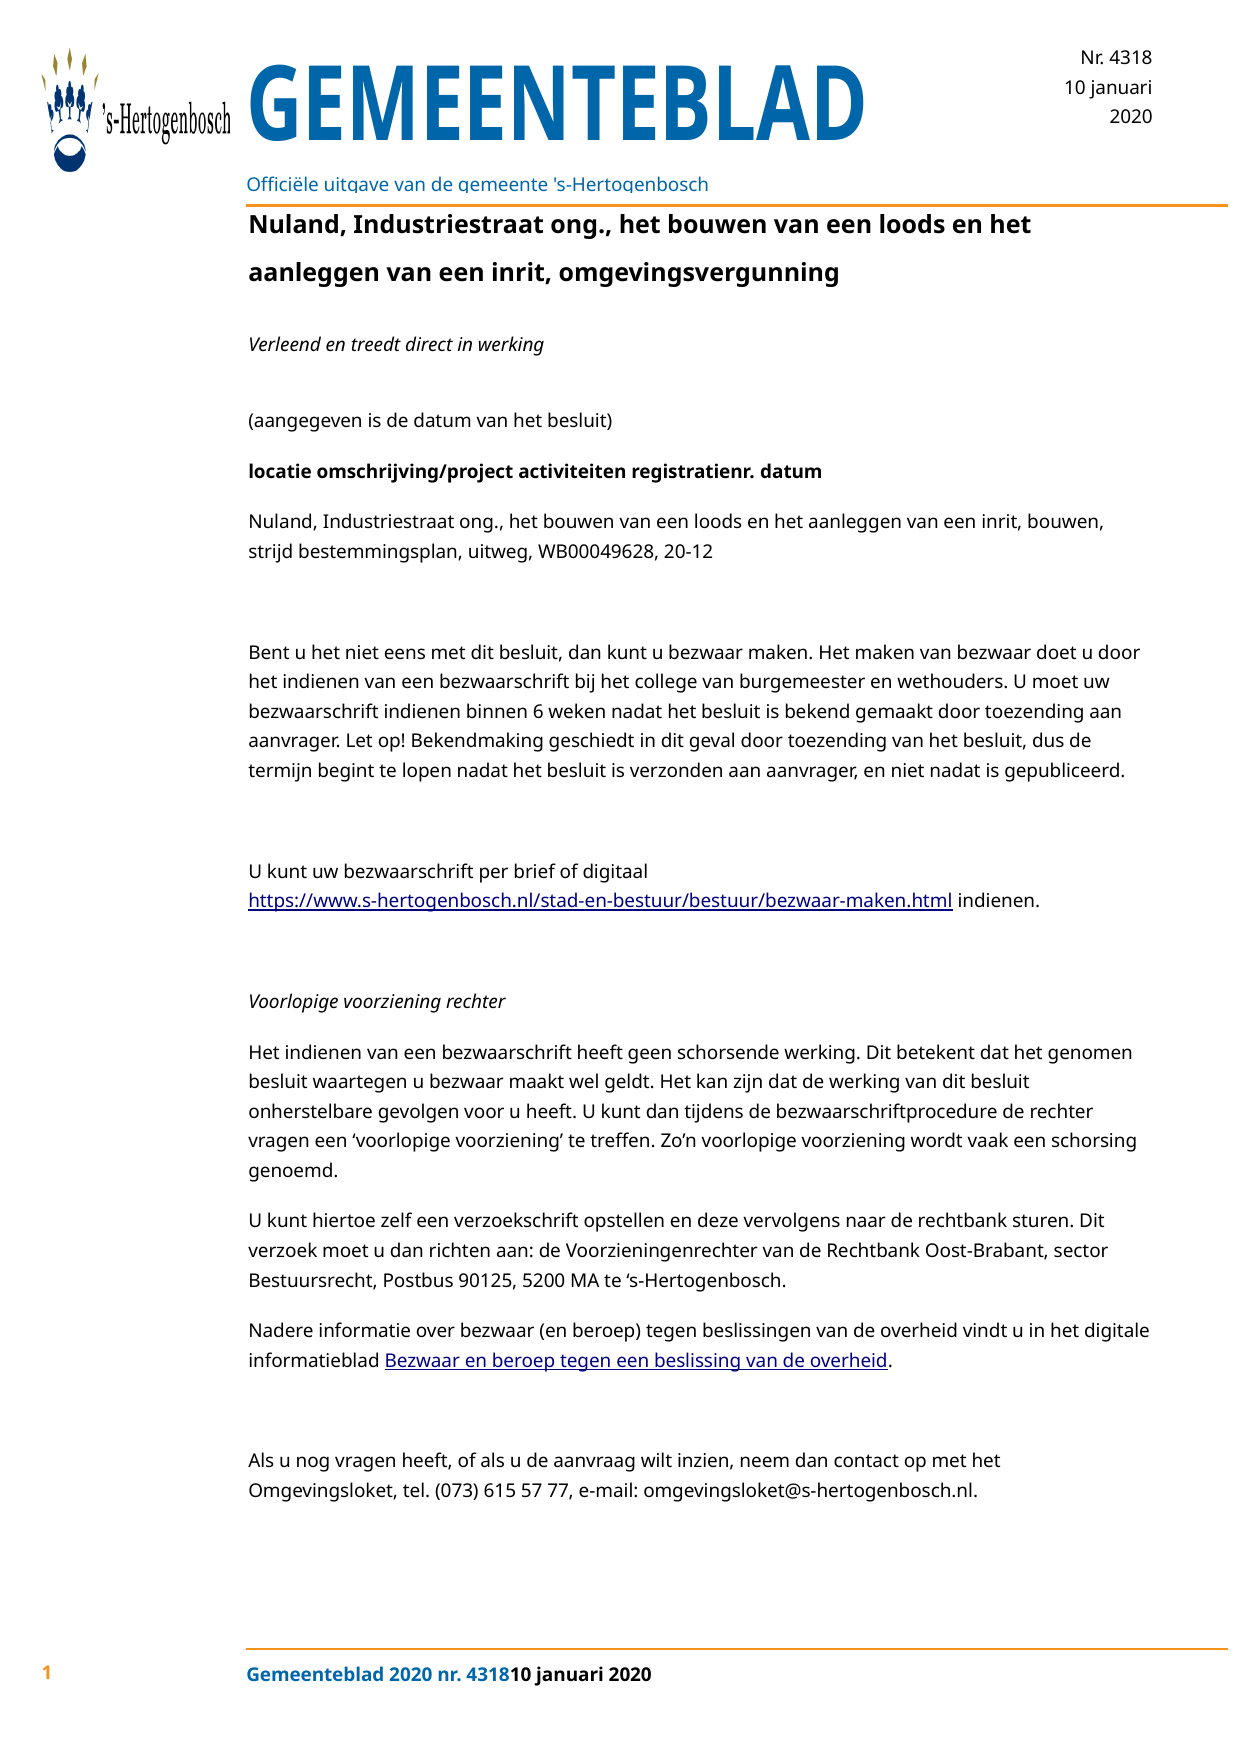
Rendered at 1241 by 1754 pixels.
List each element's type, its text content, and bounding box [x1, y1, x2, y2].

text Nuland, Industriestraat ong., het bouwen van een loods en het aanleggen van een inrit, bouwen, strijd bestemmingsplan, uitweg, WB00049628, 20-12 [248, 508, 1152, 564]
text locatie omschrijving/project activiteiten registratienr. datum [248, 458, 1152, 484]
text Nadere informatie over bezwaar (en beroep) tegen beslissingen van de overheid vindt u in het digitale informatieblad Bezwaar en beroep tegen een beslissing van de overheid. [248, 1317, 1152, 1372]
text Nuland, Industriestraat ong., het bouwen van een loods en het aanleggen van een inrit, omgevingsvergunning [248, 207, 1152, 288]
text U kunt hiertoe zelf een verzoekschrift opstellen en deze vervolgens naar de rechtbank sturen. Dit verzoek moet u dan richten aan: de Voorzieningenrechter van de Rechtbank Oost-Brabant, sector Bestuursrecht, Postbus 90125, 5200 MA te ‘s-Hertogenbosch. [248, 1208, 1152, 1292]
text (aangegeven is de datum van het besluit) [248, 408, 1152, 433]
picture [41, 47, 231, 172]
text Bent u het niet eens met dit besluit, dan kunt u bezwaar maken. Het maken van bezwaar doet u door het indienen van een bezwaarschrift bij het college van burgemeester en wethouders. U moet uw bezwaarschrift indienen binnen 6 weken nadat het besluit is bekend gemaakt door toezending aan aanvrager. Let op! Bekendmaking geschiedt in dit geval door toezending van het besluit, dus de termijn begint te lopen nadat het besluit is verzonden aan aanvrager, en niet nadat is gepubliceerd. [248, 639, 1152, 783]
text Verleend en treedt direct in werking [248, 331, 1152, 357]
text Het indienen van een bezwaarschrift heeft geen schorsende werking. Dit betekent dat het genomen besluit waartegen u bezwaar maakt wel geldt. Het kan zijn dat de werking van dit besluit onherstelbare gevolgen voor u heeft. U kunt dan tijdens de bezwaarschriftprocedure de rechter vragen een ‘voorlopige voorziening’ te treffen. Zo’n voorlopige voorziening wordt vaak een schorsing genoemd. [248, 1039, 1152, 1183]
text U kunt uw bezwaarschrift per brief of digitaal https://www.s-hertogenbosch.nl/stad-en-bestuur/bestuur/bezwaar-maken.html indienen. [248, 858, 1152, 913]
text Voorlopige voorziening rechter [248, 988, 1152, 1014]
text Als u nog vragen heeft, of als u de aanvraag wilt inzien, neem dan contact op met het Omgevingsloket, tel. (073) 615 57 77, e-mail: omgevingsloket@s-hertogenbosch.nl. [248, 1448, 1152, 1503]
